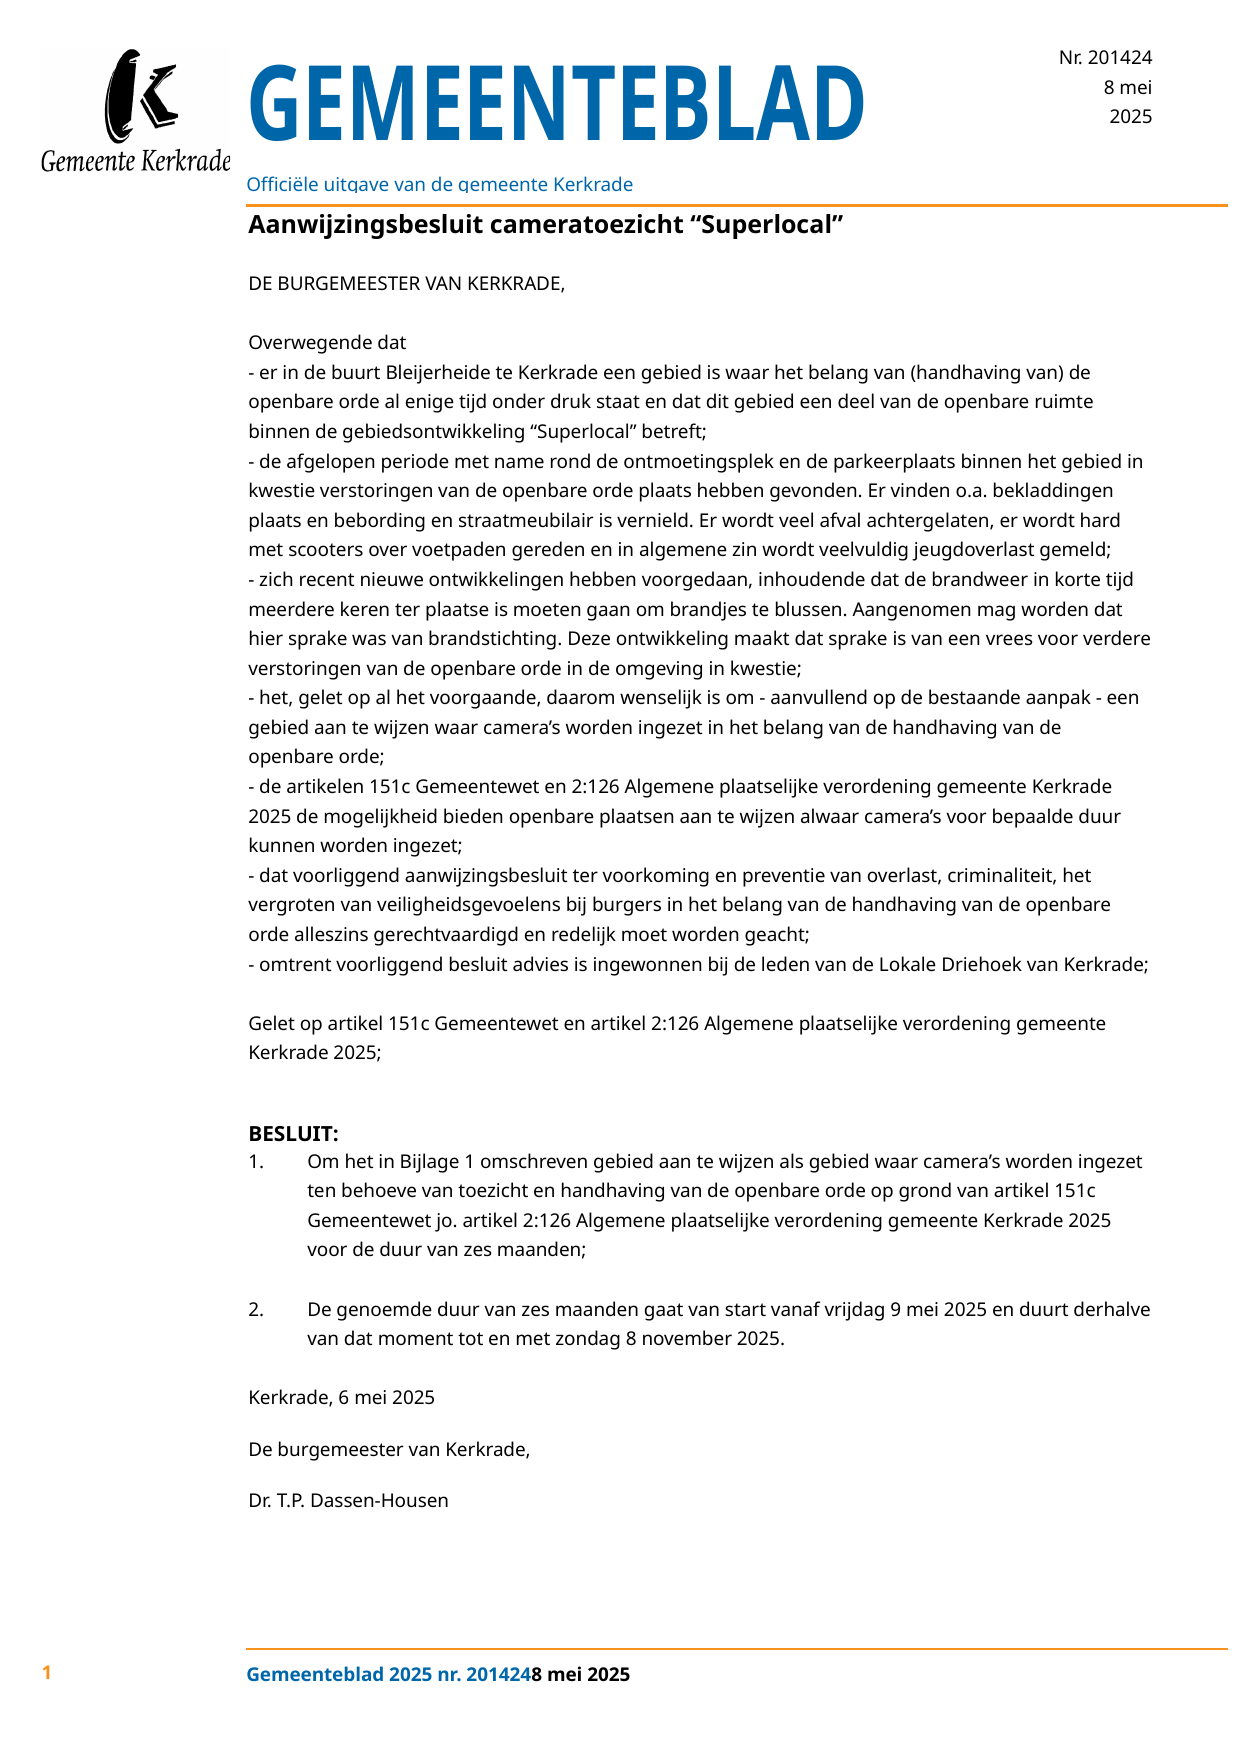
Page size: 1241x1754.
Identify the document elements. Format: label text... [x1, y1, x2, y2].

text Dr. T.P. Dassen-Housen [248, 1487, 1152, 1513]
list Om het in Bijlage 1 omschreven gebied aan te wijzen als gebied waar camera’s worden ingezet ten behoeve van toezicht en handhaving van de openbare orde op grond van artikel 151c Gemeentewet jo. artikel 2:126 Algemene plaatselijke verordening gemeente Kerkrade 2025 voor de duur van zes maanden; [248, 1148, 1152, 1262]
text BESLUIT: [248, 1119, 1152, 1148]
text - de artikelen 151c Gemeentewet en 2:126 Algemene plaatselijke verordening gemeente Kerkrade 2025 de mogelijkheid bieden openbare plaatsen aan te wijzen alwaar camera’s voor bepaalde duur kunnen worden ingezet; [248, 773, 1152, 858]
text - de afgelopen periode met name rond de ontmoetingsplek en de parkeerplaats binnen het gebied in kwestie verstoringen van de openbare orde plaats hebben gevonden. Er vinden o.a. bekladdingen plaats en bebording en straatmeubilair is vernield. Er wordt veel afval achtergelaten, er wordt hard met scooters over voetpaden gereden en in algemene zin wordt veelvuldig jeugdoverlast gemeld; [248, 448, 1152, 562]
text Kerkrade, 6 mei 2025 [248, 1384, 1152, 1410]
text De burgemeester van Kerkrade, [248, 1436, 1152, 1462]
text Overwegende dat [248, 329, 1152, 355]
text Gelet op artikel 151c Gemeentewet en artikel 2:126 Algemene plaatselijke verordening gemeente Kerkrade 2025; [248, 1010, 1152, 1065]
text - zich recent nieuwe ontwikkelingen hebben voorgedaan, inhoudende dat de brandweer in korte tijd meerdere keren ter plaatse is moeten gaan om brandjes te blussen. Aangenomen mag worden dat hier sprake was van brandstichting. Deze ontwikkeling maakt dat sprake is van een vrees voor verdere verstoringen van de openbare orde in de omgeving in kwestie; [248, 566, 1152, 681]
text - er in de buurt Bleijerheide te Kerkrade een gebied is waar het belang van (handhaving van) de openbare orde al enige tijd onder druk staat en dat dit gebied een deel van de openbare ruimte binnen de gebiedsontwikkeling “Superlocal” betreft; [248, 359, 1152, 444]
text Aanwijzingsbesluit cameratoezicht “Superlocal” [248, 207, 1152, 241]
text - het, gelet op al het voorgaande, daarom wenselijk is om - aanvullend op de bestaande aanpak - een gebied aan te wijzen waar camera’s worden ingezet in het belang van de handhaving van de openbare orde; [248, 684, 1152, 769]
text - omtrent voorliggend besluit advies is ingewonnen bij de leden van de Lokale Driehoek van Kerkrade; [248, 951, 1152, 976]
picture [41, 47, 231, 172]
text DE BURGEMEESTER VAN KERKRADE, [248, 270, 1152, 296]
text - dat voorliggend aanwijzingsbesluit ter voorkoming en preventie van overlast, criminaliteit, het vergroten van veiligheidsgevoelens bij burgers in het belang van de handhaving van de openbare orde alleszins gerechtvaardigd en redelijk moet worden geacht; [248, 862, 1152, 947]
list De genoemde duur van zes maanden gaat van start vanaf vrijdag 9 mei 2025 en duurt derhalve van dat moment tot en met zondag 8 november 2025. [248, 1296, 1152, 1351]
